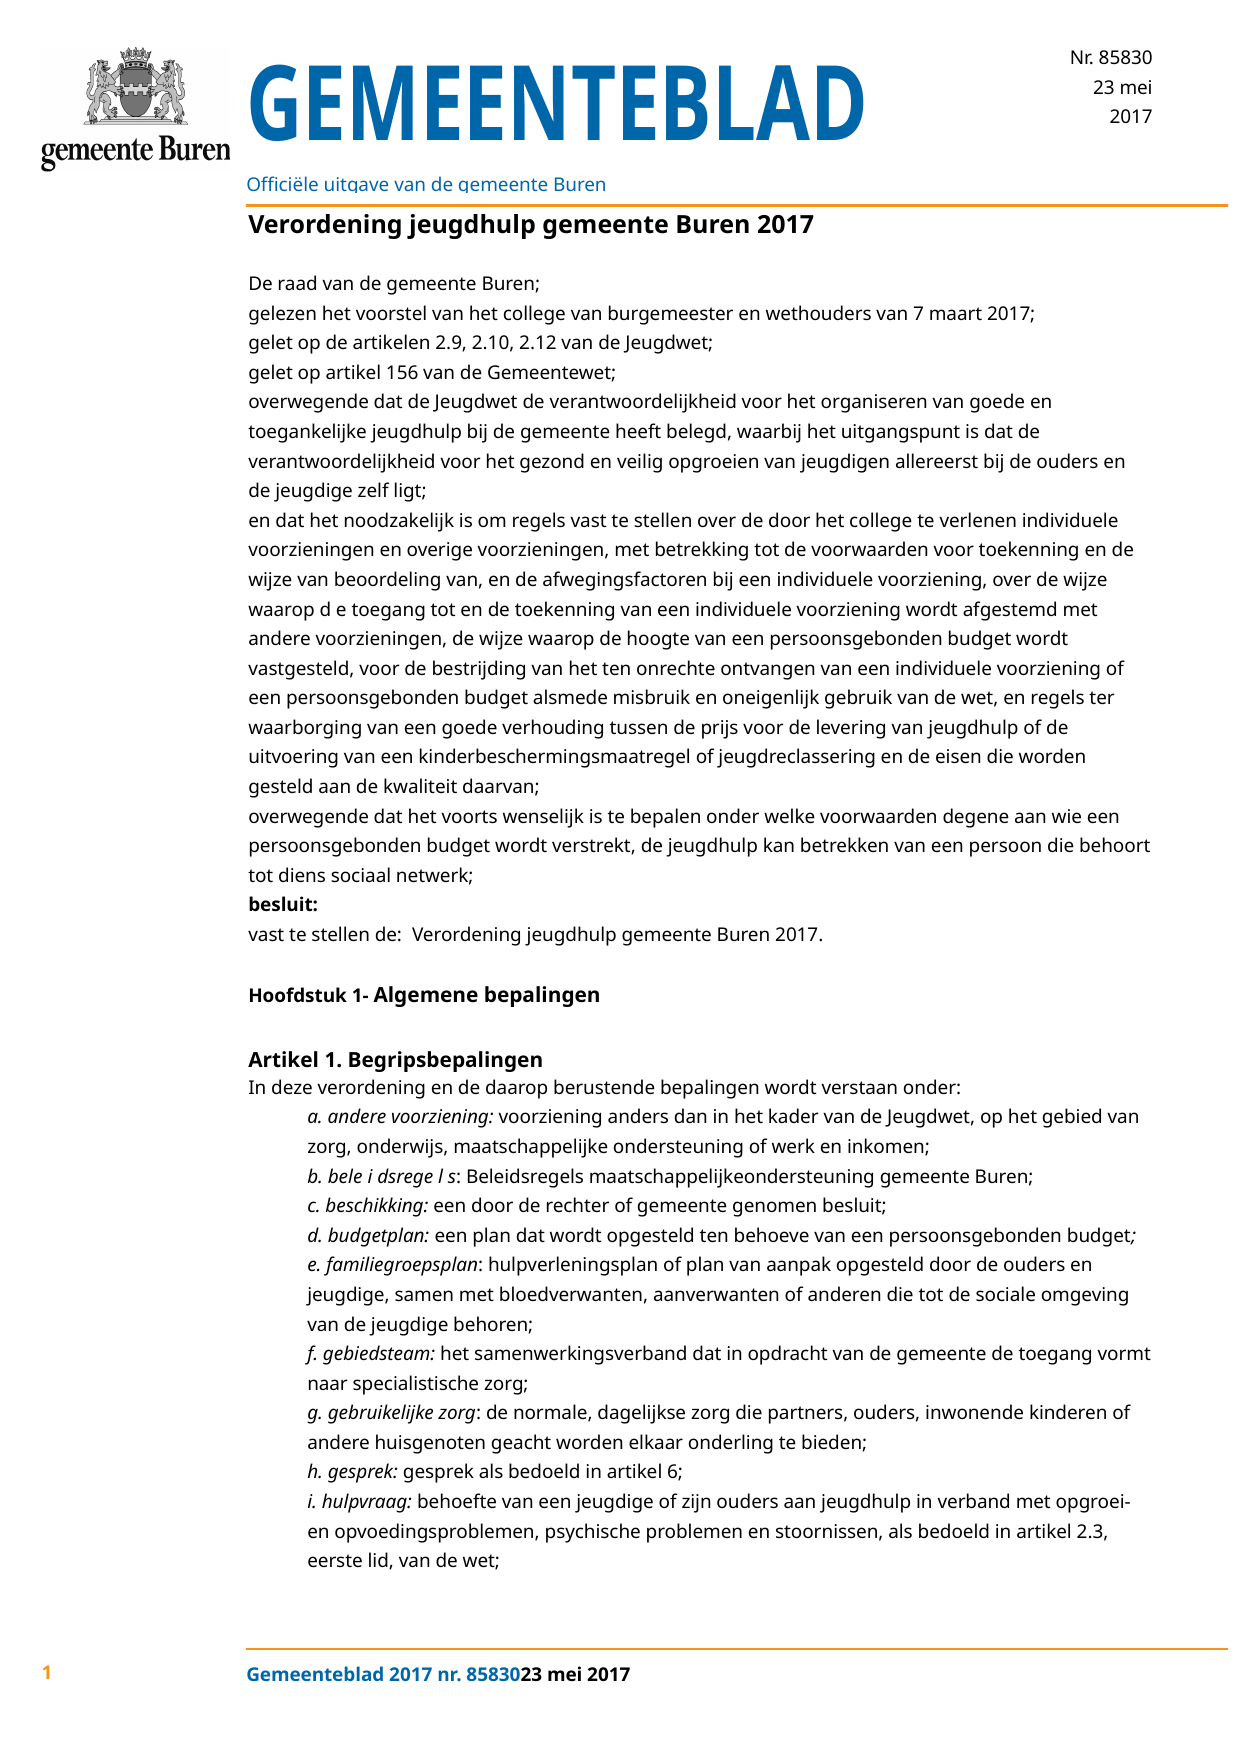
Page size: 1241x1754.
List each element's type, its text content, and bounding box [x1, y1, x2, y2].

list g. gebruikelijke zorg: de normale, dagelijkse zorg die partners, ouders, inwonende kinderen of andere huisgenoten geacht worden elkaar onderling te bieden; [248, 1399, 1152, 1455]
text besluit: [248, 892, 1152, 917]
text Verordening jeugdhulp gemeente Buren 2017 [248, 207, 1152, 241]
text vast te stellen de: Verordening jeugdhulp gemeente Buren 2017. [248, 921, 1152, 947]
text In deze verordening en de daarop berustende bepalingen wordt verstaan onder: [248, 1074, 1152, 1100]
list b. bele i dsrege l s: Beleidsregels maatschappelijkeondersteuning gemeente Buren; [248, 1163, 1152, 1188]
list i. hulpvraag: behoefte van een jeugdige of zijn ouders aan jeugdhulp in verband met opgroei- en opvoedingsproblemen, psychische problemen en stoornissen, als bedoeld in artikel 2.3, eerste lid, van de wet; [248, 1488, 1152, 1573]
text De raad van de gemeente Buren; [248, 270, 1152, 296]
list d. budgetplan: een plan dat wordt opgesteld ten behoeve van een persoonsgebonden budget; [248, 1222, 1152, 1248]
text overwegende dat het voorts wenselijk is te bepalen onder welke voorwaarden degene aan wie een persoonsgebonden budget wordt verstrekt, de jeugdhulp kan betrekken van een persoon die behoort tot diens sociaal netwerk; [248, 803, 1152, 888]
text Artikel 1. Begripsbepalingen [248, 1046, 1152, 1074]
list c. beschikking: een door de rechter of gemeente genomen besluit; [248, 1192, 1152, 1218]
list h. gesprek: gesprek als bedoeld in artikel 6; [248, 1459, 1152, 1484]
text Hoofdstuk 1- Algemene bepalingen [248, 980, 1152, 1009]
text en dat het noodzakelijk is om regels vast te stellen over de door het college te verlenen individuele voorzieningen en overige voorzieningen, met betrekking tot de voorwaarden voor toekenning en de wijze van beoordeling van, en de afwegingsfactoren bij een individuele voorziening, over de wijze waarop d e toegang tot en de toekenning van een individuele voorziening wordt afgestemd met andere voorzieningen, de wijze waarop de hoogte van een persoonsgebonden budget wordt vastgesteld, voor de bestrijding van het ten onrechte ontvangen van een individuele voorziening of een persoonsgebonden budget alsmede misbruik en oneigenlijk gebruik van de wet, en regels ter waarborging van een goede verhouding tussen de prijs voor de levering van jeugdhulp of de uitvoering van een kinderbeschermingsmaatregel of jeugdreclassering en de eisen die worden gesteld aan de kwaliteit daarvan; [248, 507, 1152, 799]
text gelet op artikel 156 van de Gemeentewet; [248, 359, 1152, 385]
picture [41, 47, 231, 172]
text gelet op de artikelen 2.9, 2.10, 2.12 van de Jeugdwet; [248, 329, 1152, 355]
text gelezen het voorstel van het college van burgemeester en wethouders van 7 maart 2017; [248, 300, 1152, 326]
text overwegende dat de Jeugdwet de verantwoordelijkheid voor het organiseren van goede en toegankelijke jeugdhulp bij de gemeente heeft belegd, waarbij het uitgangspunt is dat de verantwoordelijkheid voor het gezond en veilig opgroeien van jeugdigen allereerst bij de ouders en de jeugdige zelf ligt; [248, 389, 1152, 503]
list f. gebiedsteam: het samenwerkingsverband dat in opdracht van de gemeente de toegang vormt naar specialistische zorg; [248, 1340, 1152, 1396]
list e. familiegroepsplan: hulpverleningsplan of plan van aanpak opgesteld door de ouders en jeugdige, samen met bloedverwanten, aanverwanten of anderen die tot de sociale omgeving van de jeugdige behoren; [248, 1252, 1152, 1336]
list a. andere voorziening: voorziening anders dan in het kader van de Jeugdwet, op het gebied van zorg, onderwijs, maatschappelijke ondersteuning of werk en inkomen; [248, 1104, 1152, 1159]
